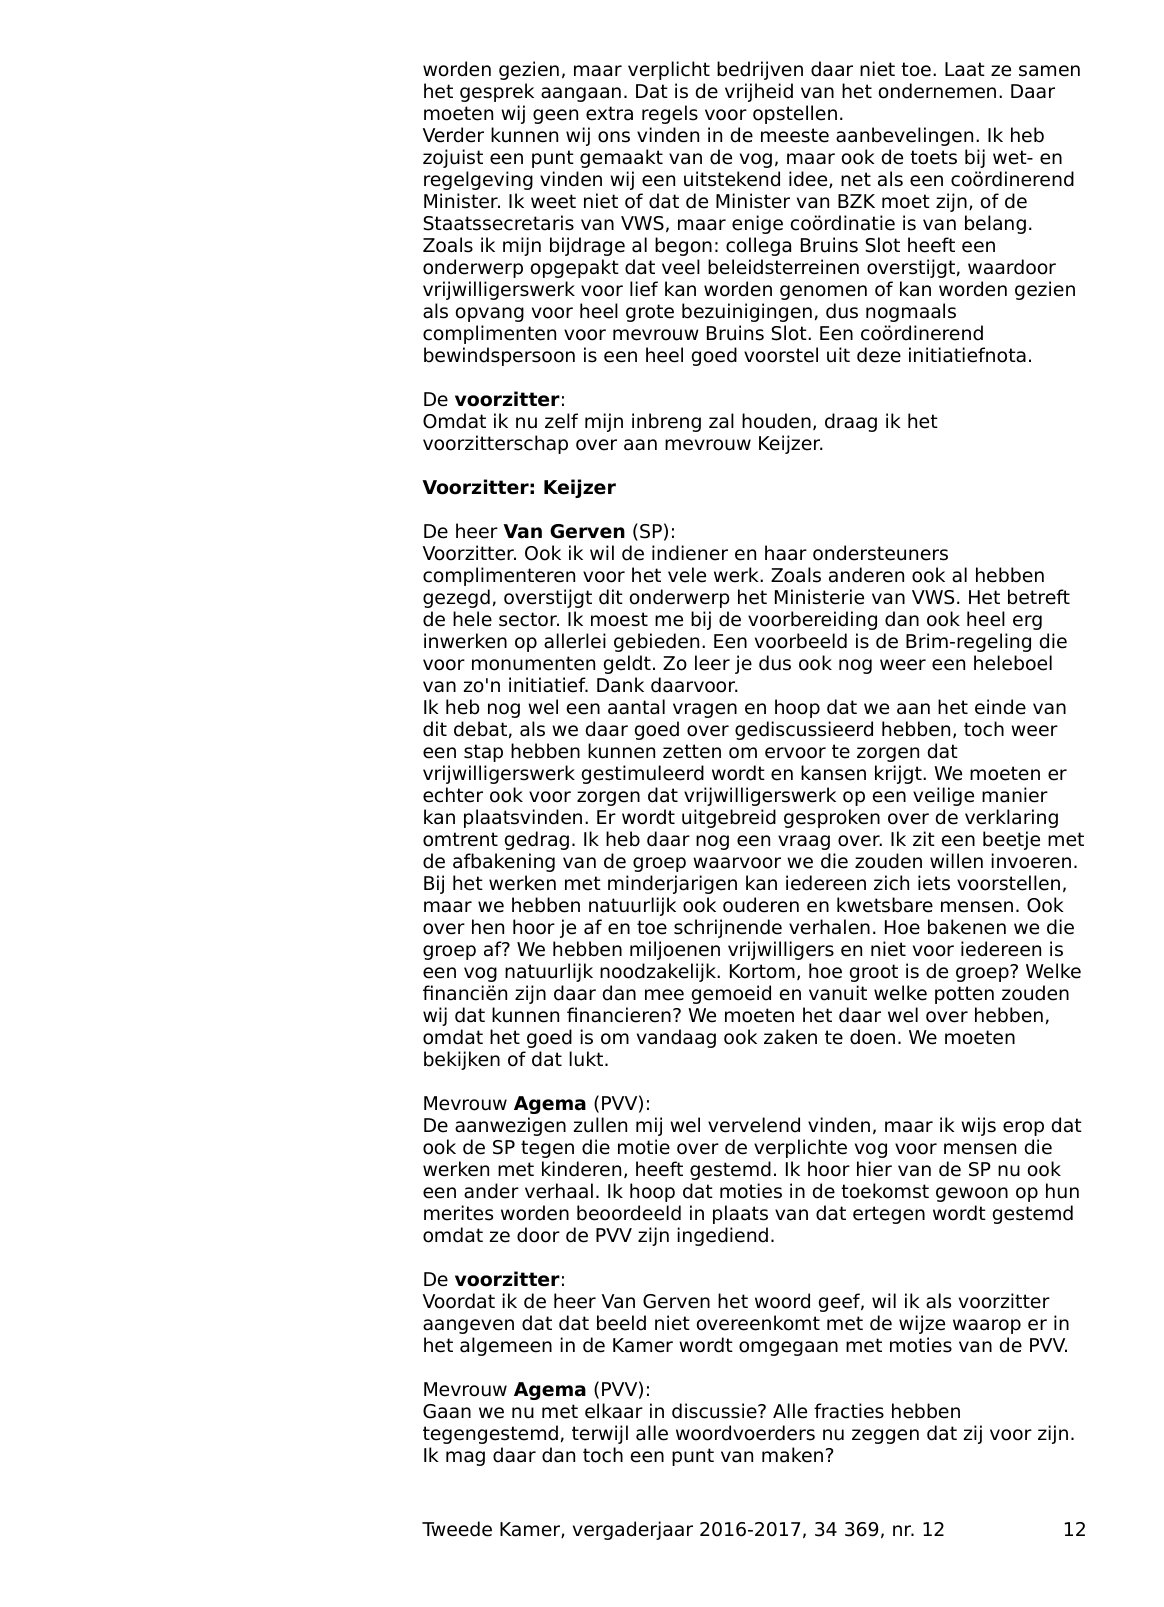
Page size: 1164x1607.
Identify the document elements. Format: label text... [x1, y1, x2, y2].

text Omdat ik nu zelf mijn inbreng zal houden, draag ik het voorzitterschap over aan mevrouw Keijzer. [422, 411, 1087, 455]
text worden gezien, maar verplicht bedrijven daar niet toe. Laat ze samen het gesprek aangaan. Dat is de vrijheid van het ondernemen. Daar moeten wij geen extra regels voor opstellen. [422, 59, 1087, 125]
text Voorzitter. Ook ik wil de indiener en haar ondersteuners complimenteren voor het vele werk. Zoals anderen ook al hebben gezegd, overstijgt dit onderwerp het Ministerie van VWS. Het betreft de hele sector. Ik moest me bij de voorbereiding dan ook heel erg inwerken op allerlei gebieden. Een voorbeeld is de Brim-regeling die voor monumenten geldt. Zo leer je dus ook nog weer een heleboel van zo'n initiatief. Dank daarvoor. [422, 543, 1087, 697]
text De voorzitter: [422, 389, 1087, 411]
text De voorzitter: [422, 1269, 1087, 1291]
text Verder kunnen wij ons vinden in de meeste aanbevelingen. Ik heb zojuist een punt gemaakt van de vog, maar ook de toets bij wet- en regelgeving vinden wij een uitstekend idee, net als een coördinerend Minister. Ik weet niet of dat de Minister van BZK moet zijn, of de Staatssecretaris van VWS, maar enige coördinatie is van belang. Zoals ik mijn bijdrage al begon: collega Bruins Slot heeft een onderwerp opgepakt dat veel beleidsterreinen overstijgt, waardoor vrijwilligerswerk voor lief kan worden genomen of kan worden gezien als opvang voor heel grote bezuinigingen, dus nogmaals complimenten voor mevrouw Bruins Slot. Een coördinerend bewindspersoon is een heel goed voorstel uit deze initiatiefnota. [422, 125, 1087, 367]
text De aanwezigen zullen mij wel vervelend vinden, maar ik wijs erop dat ook de SP tegen die motie over de verplichte vog voor mensen die werken met kinderen, heeft gestemd. Ik hoor hier van de SP nu ook een ander verhaal. Ik hoop dat moties in de toekomst gewoon op hun merites worden beoordeeld in plaats van dat ertegen wordt gestemd omdat ze door de PVV zijn ingediend. [422, 1115, 1087, 1247]
text Mevrouw Agema (PVV): [422, 1379, 1087, 1401]
text Gaan we nu met elkaar in discussie? Alle fracties hebben tegengestemd, terwijl alle woordvoerders nu zeggen dat zij voor zijn. Ik mag daar dan toch een punt van maken? [422, 1401, 1087, 1467]
subtitle Voorzitter: Keijzer [422, 477, 1087, 499]
text Ik heb nog wel een aantal vragen en hoop dat we aan het einde van dit debat, als we daar goed over gediscussieerd hebben, toch weer een stap hebben kunnen zetten om ervoor te zorgen dat vrijwilligerswerk gestimuleerd wordt en kansen krijgt. We moeten er echter ook voor zorgen dat vrijwilligerswerk op een veilige manier kan plaatsvinden. Er wordt uitgebreid gesproken over de verklaring omtrent gedrag. Ik heb daar nog een vraag over. Ik zit een beetje met de afbakening van de groep waarvoor we die zouden willen invoeren. Bij het werken met minderjarigen kan iedereen zich iets voorstellen, maar we hebben natuurlijk ook ouderen en kwetsbare mensen. Ook over hen hoor je af en toe schrijnende verhalen. Hoe bakenen we die groep af? We hebben miljoenen vrijwilligers en niet voor iedereen is een vog natuurlijk noodzakelijk. Kortom, hoe groot is de groep? Welke financiën zijn daar dan mee gemoeid en vanuit welke potten zouden wij dat kunnen financieren? We moeten het daar wel over hebben, omdat het goed is om vandaag ook zaken te doen. We moeten bekijken of dat lukt. [422, 697, 1087, 1071]
text Voordat ik de heer Van Gerven het woord geef, wil ik als voorzitter aangeven dat dat beeld niet overeenkomt met de wijze waarop er in het algemeen in de Kamer wordt omgegaan met moties van de PVV. [422, 1291, 1087, 1357]
text De heer Van Gerven (SP): [422, 521, 1087, 543]
text Mevrouw Agema (PVV): [422, 1093, 1087, 1115]
